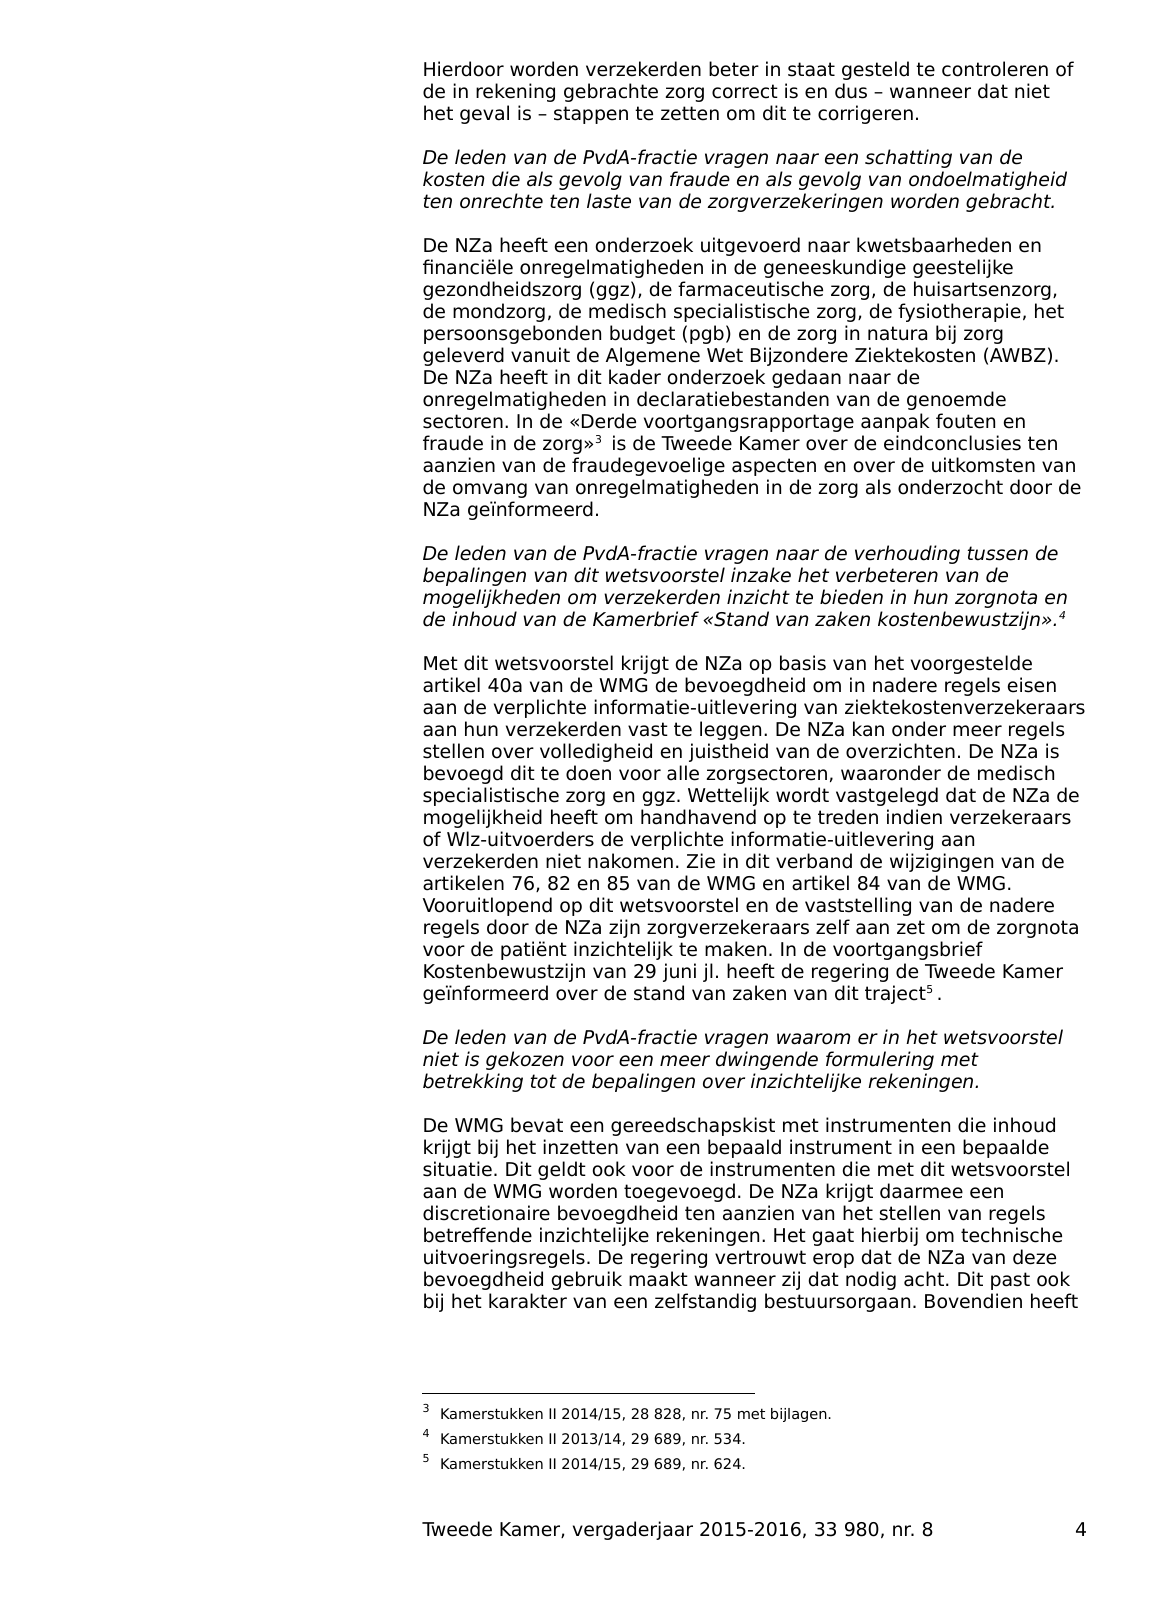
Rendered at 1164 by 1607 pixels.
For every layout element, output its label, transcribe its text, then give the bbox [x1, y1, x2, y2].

text Met dit wetsvoorstel krijgt de NZa op basis van het voorgestelde artikel 40a van de WMG de bevoegdheid om in nadere regels eisen aan de verplichte informatie-uitlevering van ziektekostenverzekeraars aan hun verzekerden vast te leggen. De NZa kan onder meer regels stellen over volledigheid en juistheid van de overzichten. De NZa is bevoegd dit te doen voor alle zorgsectoren, waaronder de medisch specialistische zorg en ggz. Wettelijk wordt vastgelegd dat de NZa de mogelijkheid heeft om handhavend op te treden indien verzekeraars of Wlz-uitvoerders de verplichte informatie-uitlevering aan verzekerden niet nakomen. Zie in dit verband de wijzigingen van de artikelen 76, 82 en 85 van de WMG en artikel 84 van de WMG. Vooruitlopend op dit wetsvoorstel en de vaststelling van de nadere regels door de NZa zijn zorgverzekeraars zelf aan zet om de zorgnota voor de patiënt inzichtelijk te maken. In de voortgangsbrief Kostenbewustzijn van 29 juni jl. heeft de regering de Tweede Kamer geïnformeerd over de stand van zaken van dit traject. [422, 653, 1087, 1005]
text De leden van de PvdA-fractie vragen naar een schatting van de kosten die als gevolg van fraude en als gevolg van ondoelmatigheid ten onrechte ten laste van de zorgverzekeringen worden gebracht. [422, 147, 1087, 213]
text Kamerstukken II 2014/15, 29 689, nr. 624. [422, 1452, 1087, 1474]
text De NZa heeft een onderzoek uitgevoerd naar kwetsbaarheden en financiële onregelmatigheden in de geneeskundige geestelijke gezondheidszorg (ggz), de farmaceutische zorg, de huisartsenzorg, de mondzorg, de medisch specialistische zorg, de fysiotherapie, het persoonsgebonden budget (pgb) en de zorg in natura bij zorg geleverd vanuit de Algemene Wet Bijzondere Ziektekosten (AWBZ). [422, 235, 1087, 367]
text Hierdoor worden verzekerden beter in staat gesteld te controleren of de in rekening gebrachte zorg correct is en dus – wanneer dat niet het geval is – stappen te zetten om dit te corrigeren. [422, 59, 1087, 125]
text De leden van de PvdA-fractie vragen waarom er in het wetsvoorstel niet is gekozen voor een meer dwingende formulering met betrekking tot de bepalingen over inzichtelijke rekeningen. [422, 1027, 1087, 1093]
text De NZa heeft in dit kader onderzoek gedaan naar de onregelmatigheden in declaratiebestanden van de genoemde sectoren. In de «Derde voortgangsrapportage aanpak fouten en fraude in de zorg» is de Tweede Kamer over de eindconclusies ten aanzien van de fraudegevoelige aspecten en over de uitkomsten van de omvang van onregelmatigheden in de zorg als onderzocht door de NZa geïnformeerd. [422, 367, 1087, 521]
text Kamerstukken II 2014/15, 28 828, nr. 75 met bijlagen. [422, 1402, 1087, 1424]
text De WMG bevat een gereedschapskist met instrumenten die inhoud krijgt bij het inzetten van een bepaald instrument in een bepaalde situatie. Dit geldt ook voor de instrumenten die met dit wetsvoorstel aan de WMG worden toegevoegd. De NZa krijgt daarmee een discretionaire bevoegdheid ten aanzien van het stellen van regels betreffende inzichtelijke rekeningen. Het gaat hierbij om technische uitvoeringsregels. De regering vertrouwt erop dat de NZa van deze bevoegdheid gebruik maakt wanneer zij dat nodig acht. Dit past ook bij het karakter van een zelfstandig bestuursorgaan. Bovendien heeft [422, 1115, 1087, 1313]
text Kamerstukken II 2013/14, 29 689, nr. 534. [422, 1427, 1087, 1449]
text De leden van de PvdA-fractie vragen naar de verhouding tussen de bepalingen van dit wetsvoorstel inzake het verbeteren van de mogelijkheden om verzekerden inzicht te bieden in hun zorgnota en de inhoud van de Kamerbrief «Stand van zaken kostenbewustzijn». [422, 543, 1087, 631]
